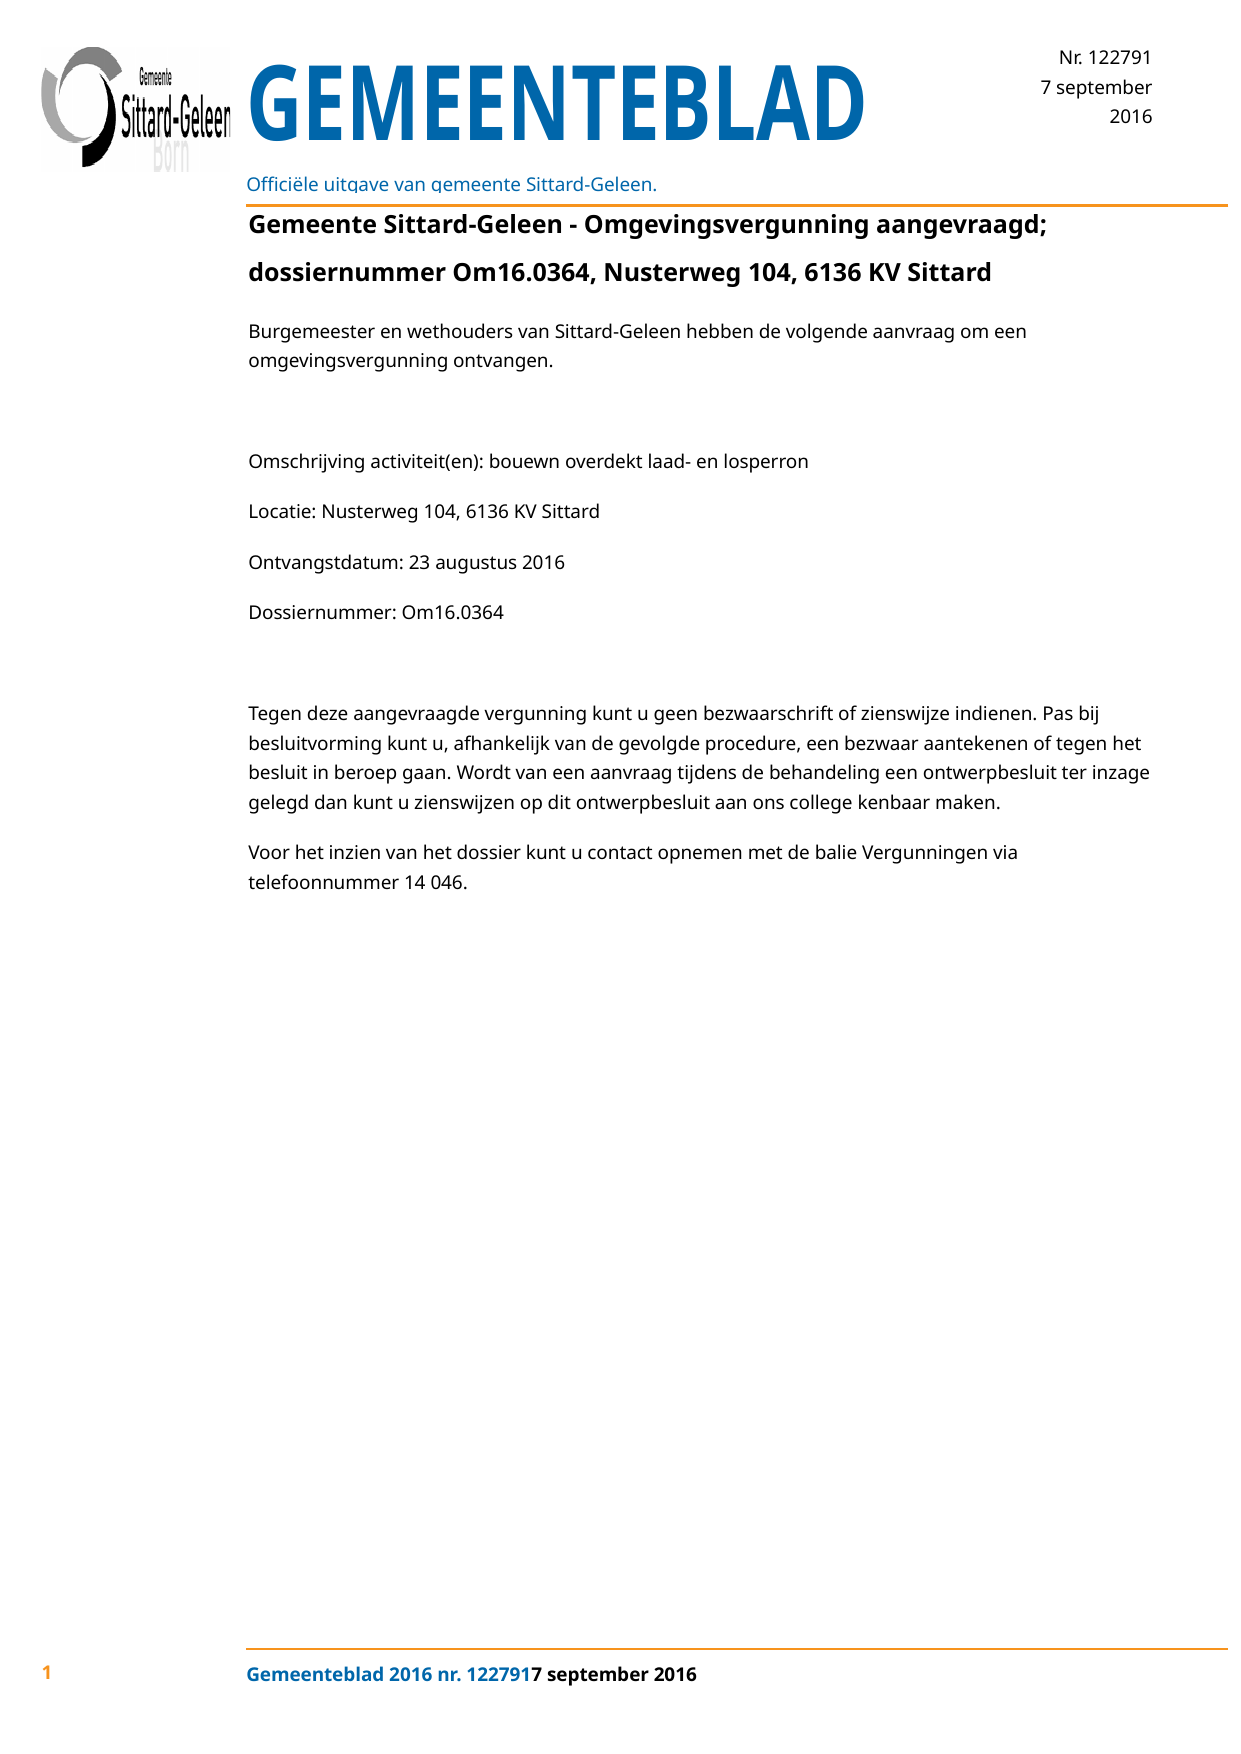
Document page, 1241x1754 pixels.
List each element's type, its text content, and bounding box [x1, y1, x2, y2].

picture [41, 47, 231, 172]
text Burgemeester en wethouders van Sittard-Geleen hebben de volgende aanvraag om een omgevingsvergunning ontvangen. [248, 318, 1152, 373]
text Ontvangstdatum: 23 augustus 2016 [248, 549, 1152, 575]
text Voor het inzien van het dossier kunt u contact opnemen met de balie Vergunningen via telefoonnummer 14 046. [248, 839, 1152, 895]
text Tegen deze aangevraagde vergunning kunt u geen bezwaarschrift of zienswijze indienen. Pas bij besluitvorming kunt u, afhankelijk van de gevolgde procedure, een bezwaar aantekenen of tegen het besluit in beroep gaan. Wordt van een aanvraag tijdens de behandeling een ontwerpbesluit ter inzage gelegd dan kunt u zienswijzen op dit ontwerpbesluit aan ons college kenbaar maken. [248, 700, 1152, 815]
text Locatie: Nusterweg 104, 6136 KV Sittard [248, 499, 1152, 524]
text Omschrijving activiteit(en): bouewn overdekt laad- en losperron [248, 448, 1152, 474]
text Dossiernummer: Om16.0364 [248, 599, 1152, 625]
text Gemeente Sittard-Geleen - Omgevingsvergunning aangevraagd; dossiernummer Om16.0364, Nusterweg 104, 6136 KV Sittard [248, 207, 1152, 288]
